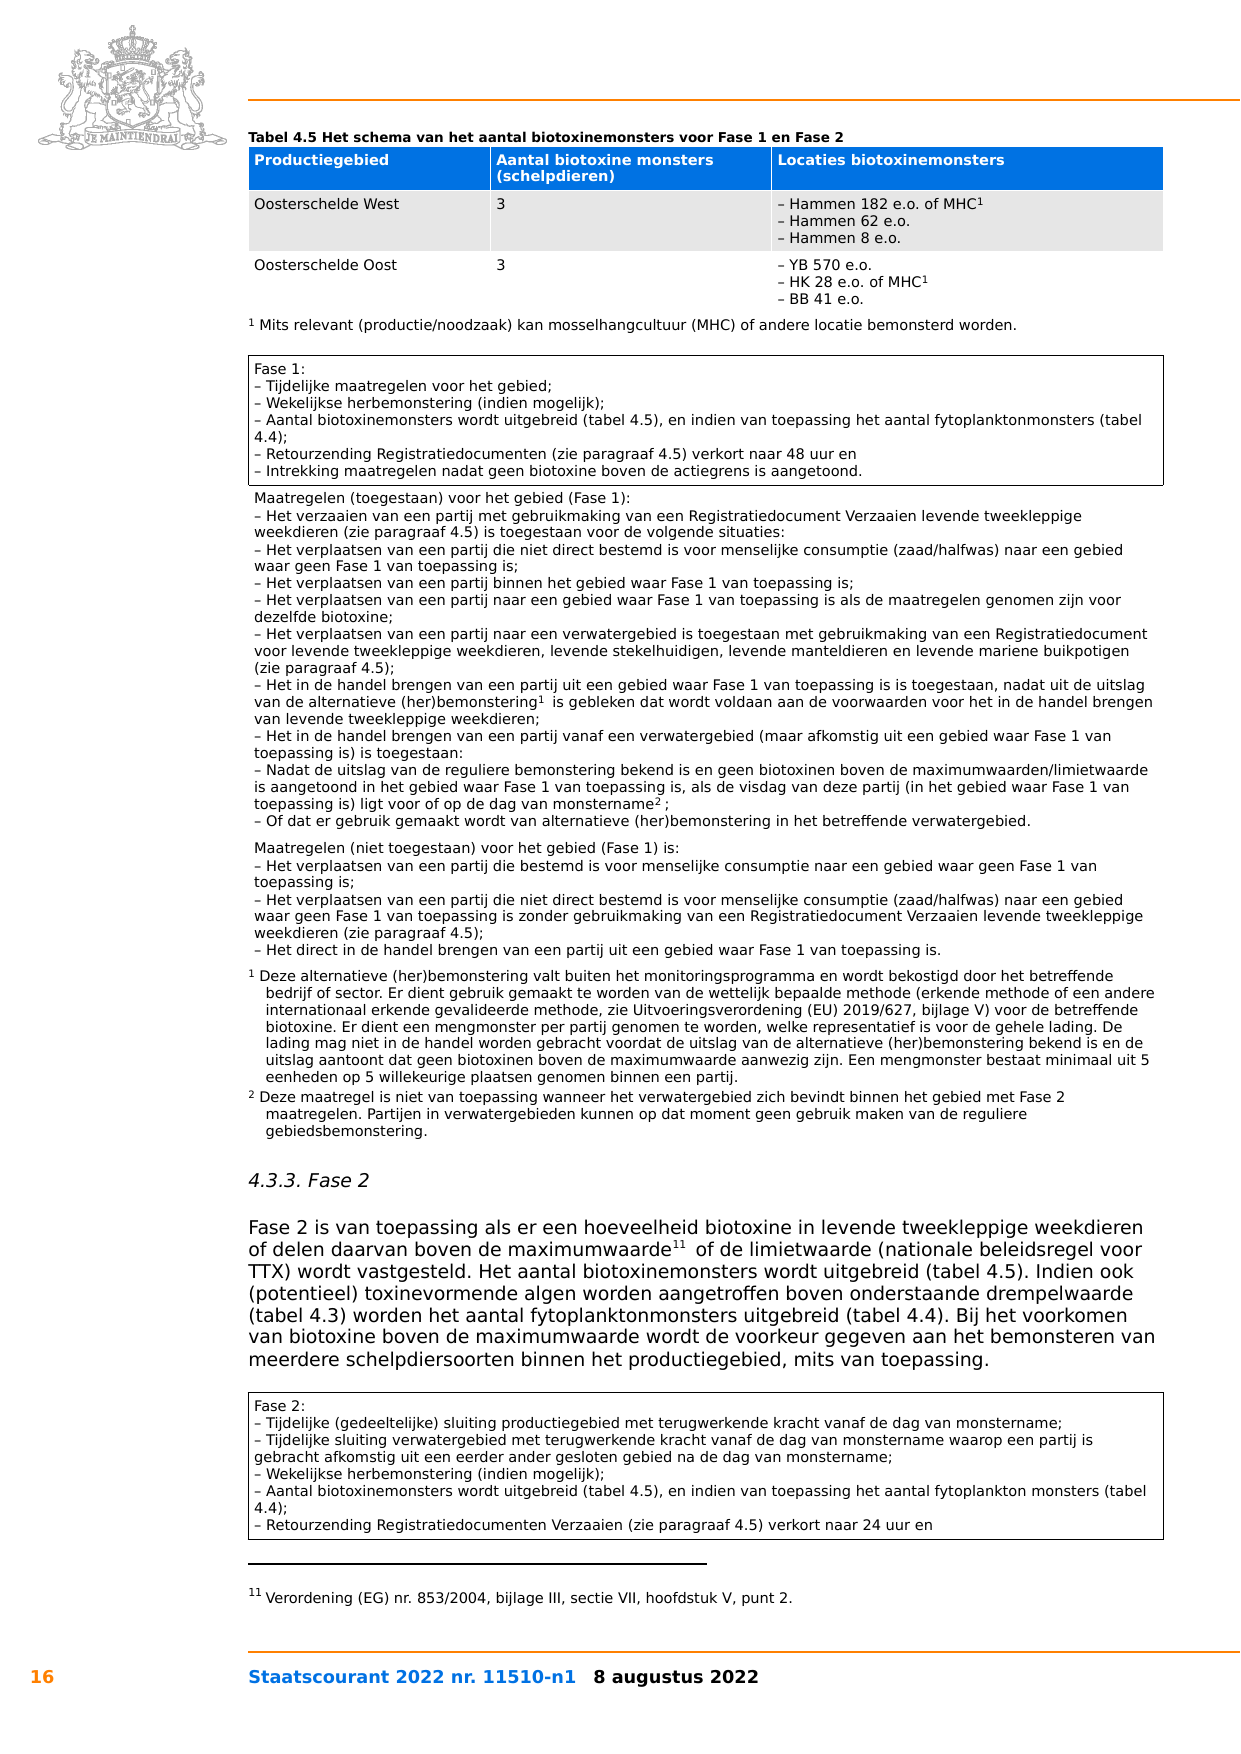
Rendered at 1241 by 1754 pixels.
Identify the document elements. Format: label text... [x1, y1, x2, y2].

table_cell Oosterschelde West [249, 191, 490, 251]
table_cell Maatregelen (toegestaan) voor het gebied (Fase 1): – Het verzaaien van een partij met gebruikmaking van een Registratiedocument Verzaaien levende tweekleppige weekdieren (zie paragraaf 4.5) is toegestaan voor de volgende situaties: – Het verplaatsen van een partij die niet direct bestemd is voor menselijke consumptie (zaad/halfwas) naar een gebied waar geen Fase 1 van toepassing is; – Het verplaatsen van een partij binnen het gebied waar Fase 1 van toepassing is; – Het verplaatsen van een partij naar een gebied waar Fase 1 van toepassing is als de maatregelen genomen zijn voor dezelfde biotoxine; – Het verplaatsen van een partij naar een verwatergebied is toegestaan met gebruikmaking van een Registratiedocument voor levende tweekleppige weekdieren, levende stekelhuidigen, levende manteldieren en levende mariene buikpotigen (zie paragraaf 4.5); – Het in de handel brengen van een partij uit een gebied waar Fase 1 van toepassing is is toegestaan, nadat uit de uitslag van de alternatieve (her)bemonstering1 is gebleken dat wordt voldaan aan de voorwaarden voor het in de handel brengen van levende tweekleppige weekdieren; – Het in de handel brengen van een partij vanaf een verwatergebied (maar afkomstig uit een gebied waar Fase 1 van toepassing is) is toegestaan: – Nadat de uitslag van de reguliere bemonstering bekend is en geen biotoxinen boven de maximumwaarden/limietwaarde is aangetoond in het gebied waar Fase 1 van toepassing is, als de visdag van deze partij (in het gebied waar Fase 1 van toepassing is) ligt voor of op de dag van monstername2; – Of dat er gebruik gemaakt wordt van alternatieve (her)bemonstering in het betreffende verwatergebied. [249, 486, 1163, 835]
table_cell – Hammen 182 e.o. of MHC1 – Hammen 62 e.o. – Hammen 8 e.o. [772, 191, 1163, 251]
table_cell Maatregelen (niet toegestaan) voor het gebied (Fase 1) is: – Het verplaatsen van een partij die bestemd is voor menselijke consumptie naar een gebied waar geen Fase 1 van toepassing is; – Het verplaatsen van een partij die niet direct bestemd is voor menselijke consumptie (zaad/halfwas) naar een gebied waar geen Fase 1 van toepassing is zonder gebruikmaking van een Registratiedocument Verzaaien levende tweekleppige weekdieren (zie paragraaf 4.5); – Het direct in de handel brengen van een partij uit een gebied waar Fase 1 van toepassing is. [249, 836, 1163, 964]
table_header Fase 1: – Tijdelijke maatregelen voor het gebied; – Wekelijkse herbemonstering (indien mogelijk); – Aantal biotoxinemonsters wordt uitgebreid (tabel 4.5), en indien van toepassing het aantal fytoplanktonmonsters (tabel 4.4); – Retourzending Registratiedocumenten (zie paragraaf 4.5) verkort naar 48 uur en – Intrekking maatregelen nadat geen biotoxine boven de actiegrens is aangetoond. [249, 356, 1163, 485]
table_header Tabel 4.5 Het schema van het aantal biotoxinemonsters voor Fase 1 en Fase 2 [248, 130, 1163, 146]
table_header Fase 2: – Tijdelijke (gedeeltelijke) sluiting productiegebied met terugwerkende kracht vanaf de dag van monstername; – Tijdelijke sluiting verwatergebied met terugwerkende kracht vanaf de dag van monstername waarop een partij is gebracht afkomstig uit een eerder ander gesloten gebied na de dag van monstername; – Wekelijkse herbemonstering (indien mogelijk); – Aantal biotoxinemonsters wordt uitgebreid (tabel 4.5), en indien van toepassing het aantal fytoplankton monsters (tabel 4.4); – Retourzending Registratiedocumenten Verzaaien (zie paragraaf 4.5) verkort naar 24 uur en [249, 1393, 1163, 1538]
table_cell Locaties biotoxinemonsters [772, 147, 1163, 190]
table_cell – YB 570 e.o. – HK 28 e.o. of MHC1 – BB 41 e.o. [772, 253, 1163, 313]
text Verordening (EG) nr. 853/2004, bijlage III, sectie VII, hoofdstuk V, punt 2. [248, 1586, 1163, 1608]
table_cell 1 Mits relevant (productie/noodzaak) kan mosselhangcultuur (MHC) of andere locatie bemonsterd worden. [248, 314, 1163, 333]
table_cell 3 [491, 253, 771, 313]
text Fase 2 is van toepassing als er een hoeveelheid biotoxine in levende tweekleppige weekdieren of delen daarvan boven de maximumwaarde of de limietwaarde (nationale beleidsregel voor TTX) wordt vastgesteld. Het aantal biotoxinemonsters wordt uitgebreid (tabel 4.5). Indien ook (potentieel) toxinevormende algen worden aangetroffen boven onderstaande drempelwaarde (tabel 4.3) worden het aantal fytoplanktonmonsters uitgebreid (tabel 4.4). Bij het voorkomen van biotoxine boven de maximumwaarde wordt de voorkeur gegeven aan het bemonsteren van meerdere schelpdiersoorten binnen het productiegebied, mits van toepassing. [248, 1217, 1163, 1370]
subtitle 4.3.3. Fase 2 [248, 1169, 1163, 1192]
table_cell 3 [491, 191, 771, 251]
table_cell Oosterschelde Oost [249, 253, 490, 313]
table_cell Productiegebied [249, 147, 490, 190]
table_cell 1 Deze alternatieve (her)bemonstering valt buiten het monitoringsprogramma en wordt bekostigd door het betreffende bedrijf of sector. Er dient gebruik gemaakt te worden van de wettelijk bepaalde methode (erkende methode of een andere internationaal erkende gevalideerde methode, zie Uitvoeringsverordening (EU) 2019/627, bijlage V) voor de betreffende biotoxine. Er dient een mengmonster per partij genomen te worden, welke representatief is voor de gehele lading. De lading mag niet in de handel worden gebracht voordat de uitslag van de alternatieve (her)bemonstering bekend is en de uitslag aantoont dat geen biotoxinen boven de maximumwaarde aanwezig zijn. Een mengmonster bestaat minimaal uit 5 eenheden op 5 willekeurige plaatsen genomen binnen een partij. 2 Deze maatregel is niet van toepassing wanneer het verwatergebied zich bevindt binnen het gebied met Fase 2 maatregelen. Partijen in verwatergebieden kunnen op dat moment geen gebruik maken van de reguliere gebiedsbemonstering. [248, 965, 1163, 1139]
table_cell Aantal biotoxine monsters (schelpdieren) [491, 147, 771, 190]
picture [38, 25, 227, 150]
